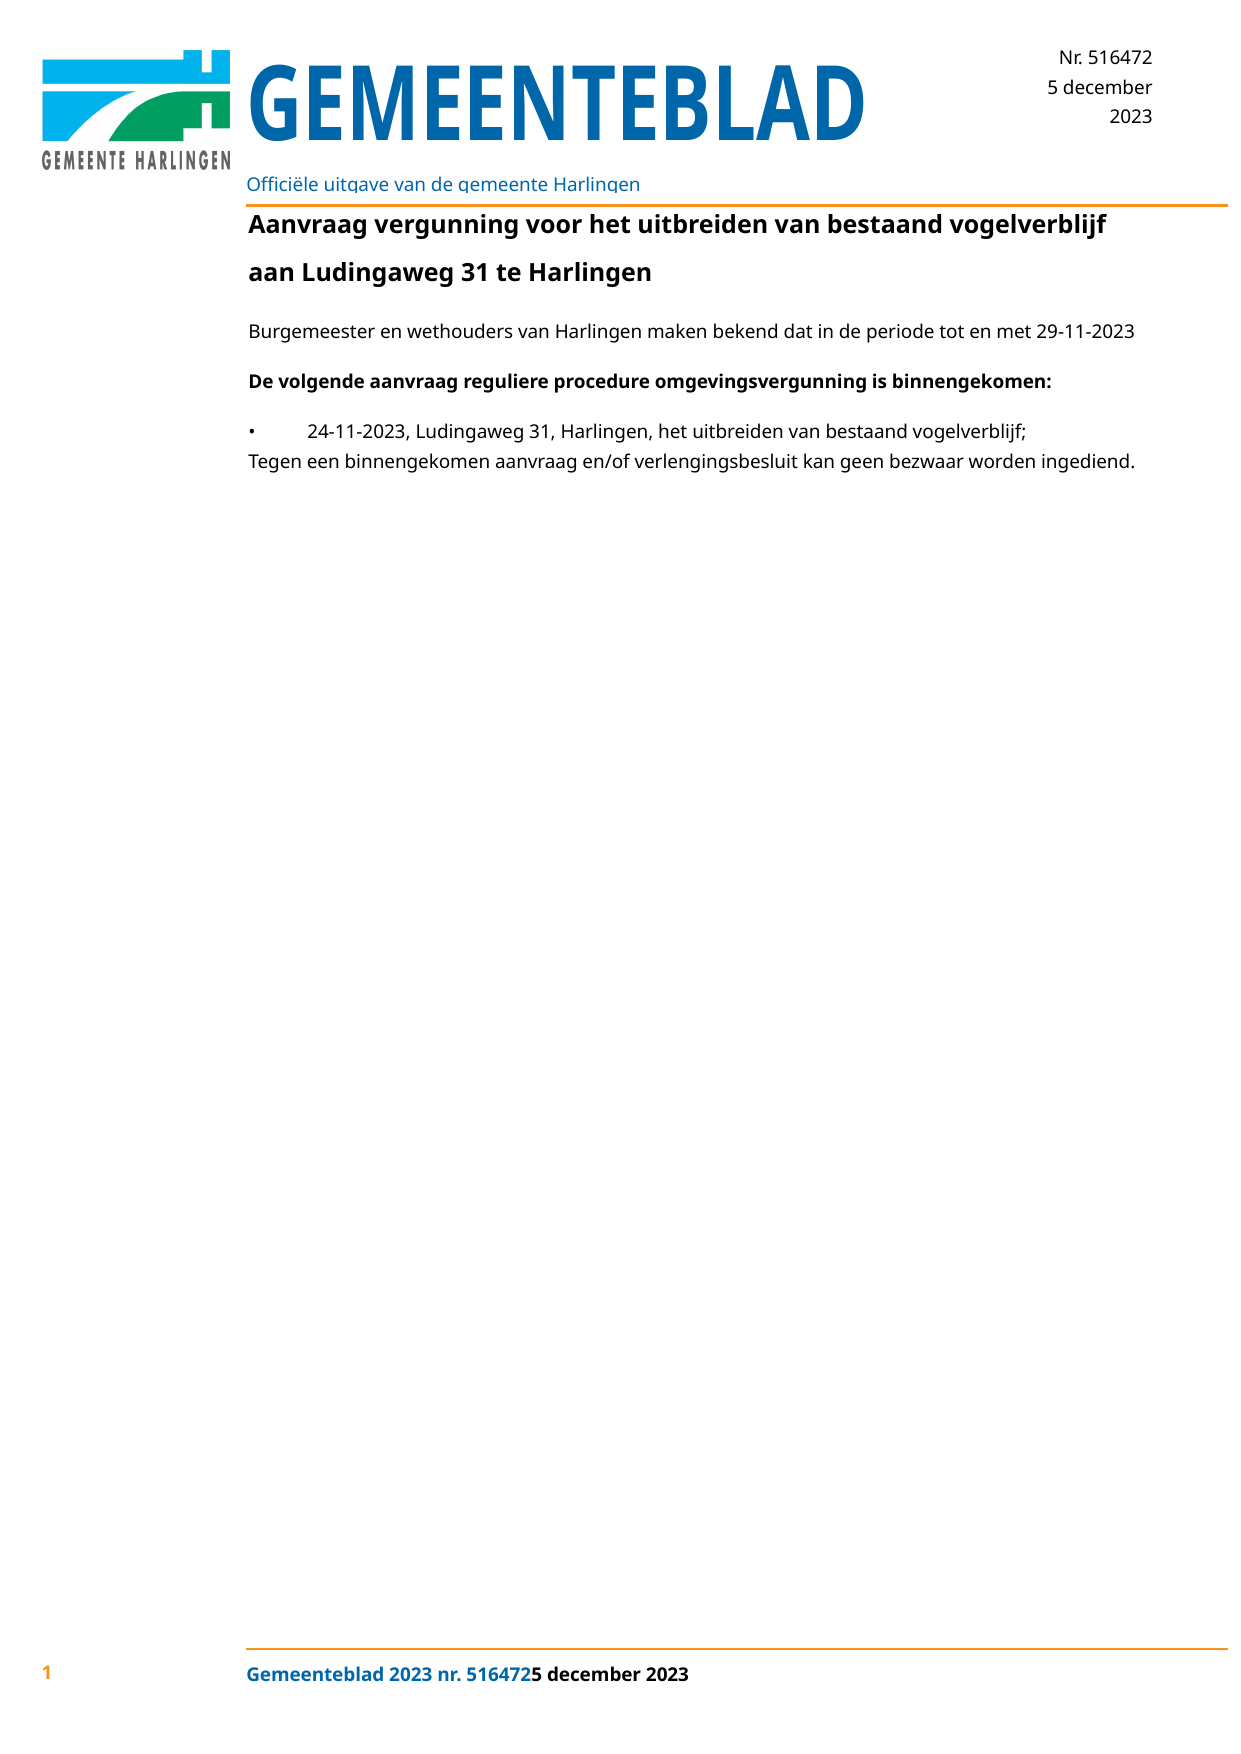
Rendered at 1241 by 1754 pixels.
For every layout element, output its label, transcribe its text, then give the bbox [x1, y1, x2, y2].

picture [41, 47, 231, 172]
text Burgemeester en wethouders van Harlingen maken bekend dat in de periode tot en met 29-11-2023 [248, 318, 1152, 344]
list 24-11-2023, Ludingaweg 31, Harlingen, het uitbreiden van bestaand vogelverblijf; [248, 419, 1152, 444]
text De volgende aanvraag reguliere procedure omgevingsvergunning is binnengekomen: [248, 368, 1152, 394]
text Aanvraag vergunning voor het uitbreiden van bestaand vogelverblijf aan Ludingaweg 31 te Harlingen [248, 207, 1152, 288]
text Tegen een binnengekomen aanvraag en/of verlengingsbesluit kan geen bezwaar worden ingediend. [248, 448, 1152, 474]
